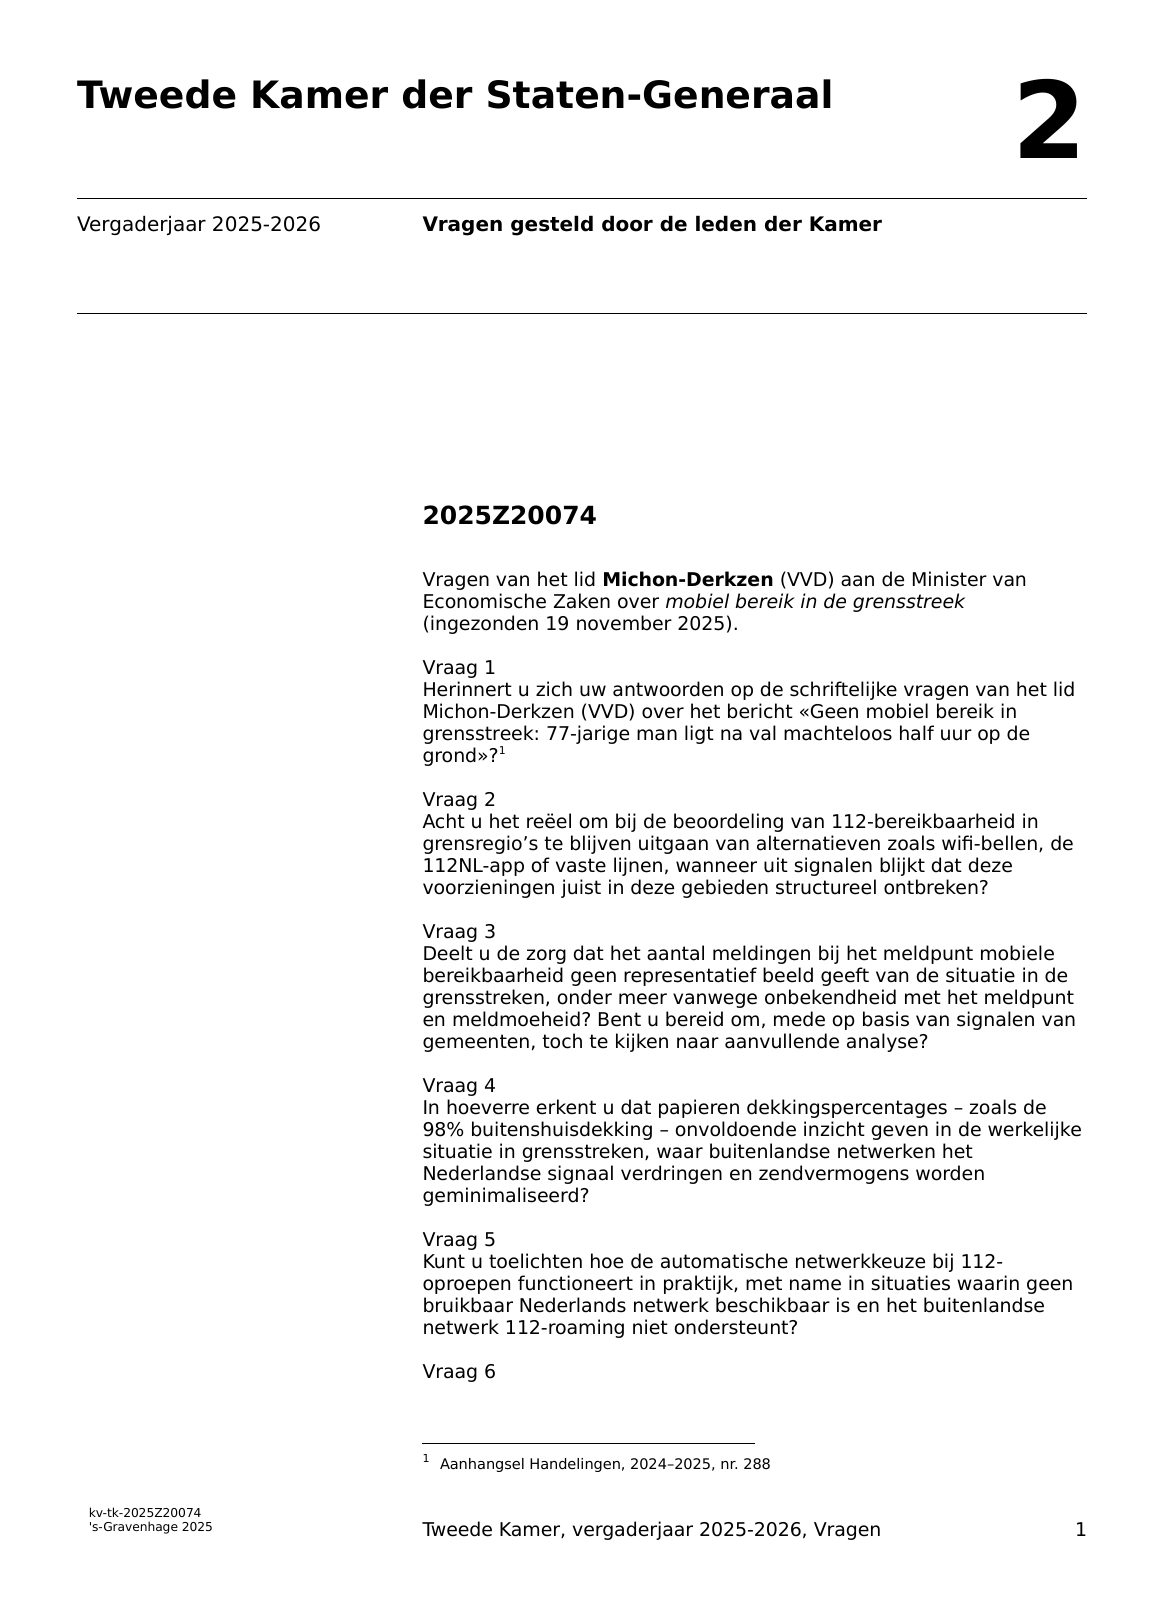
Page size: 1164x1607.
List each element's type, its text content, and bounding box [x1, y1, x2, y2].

text Herinnert u zich uw antwoorden op de schriftelijke vragen van het lid Michon-Derkzen (VVD) over het bericht «Geen mobiel bereik in grensstreek: 77-jarige man ligt na val machteloos half uur op de grond»? [422, 679, 1087, 767]
text In hoeverre erkent u dat papieren dekkingspercentages – zoals de 98% buitenshuisdekking – onvoldoende inzicht geven in de werkelijke situatie in grensstreken, waar buitenlandse netwerken het Nederlandse signaal verdringen en zendvermogens worden geminimaliseerd? [422, 1097, 1087, 1207]
table_header 2 [886, 59, 1087, 198]
table_cell Vragen gesteld door de leden der Kamer [422, 199, 1087, 313]
text Vraag 1 [422, 657, 1087, 679]
text Acht u het reëel om bij de beoordeling van 112-bereikbaarheid in grensregio’s te blijven uitgaan van alternatieven zoals wifi-bellen, de 112NL-app of vaste lijnen, wanneer uit signalen blijkt dat deze voorzieningen juist in deze gebieden structureel ontbreken? [422, 811, 1087, 899]
text Vragen van het lid Michon-Derkzen (VVD) aan de Minister van Economische Zaken over mobiel bereik in de grensstreek (ingezonden 19 november 2025). [422, 569, 1087, 635]
text 2025Z20074 [422, 501, 1087, 531]
text kv-tk-2025Z20074 [88, 1506, 323, 1520]
text Vraag 3 [422, 921, 1087, 943]
table_cell Vergaderjaar 2025-2026 [77, 199, 422, 313]
text Vraag 6 [422, 1361, 1087, 1383]
table_header Tweede Kamer der Staten-Generaal [77, 59, 886, 198]
text Vraag 2 [422, 789, 1087, 811]
text Deelt u de zorg dat het aantal meldingen bij het meldpunt mobiele bereikbaarheid geen representatief beeld geeft van de situatie in de grensstreken, onder meer vanwege onbekendheid met het meldpunt en meldmoeheid? Bent u bereid om, mede op basis van signalen van gemeenten, toch te kijken naar aanvullende analyse? [422, 943, 1087, 1053]
text Kunt u toelichten hoe de automatische netwerkkeuze bij 112-oproepen functioneert in praktijk, met name in situaties waarin geen bruikbaar Nederlands netwerk beschikbaar is en het buitenlandse netwerk 112-roaming niet ondersteunt? [422, 1251, 1087, 1339]
text Aanhangsel Handelingen, 2024–2025, nr. 288 [422, 1452, 1087, 1474]
text 's-Gravenhage 2025 [88, 1520, 323, 1534]
text Vraag 4 [422, 1075, 1087, 1097]
text Vraag 5 [422, 1229, 1087, 1251]
